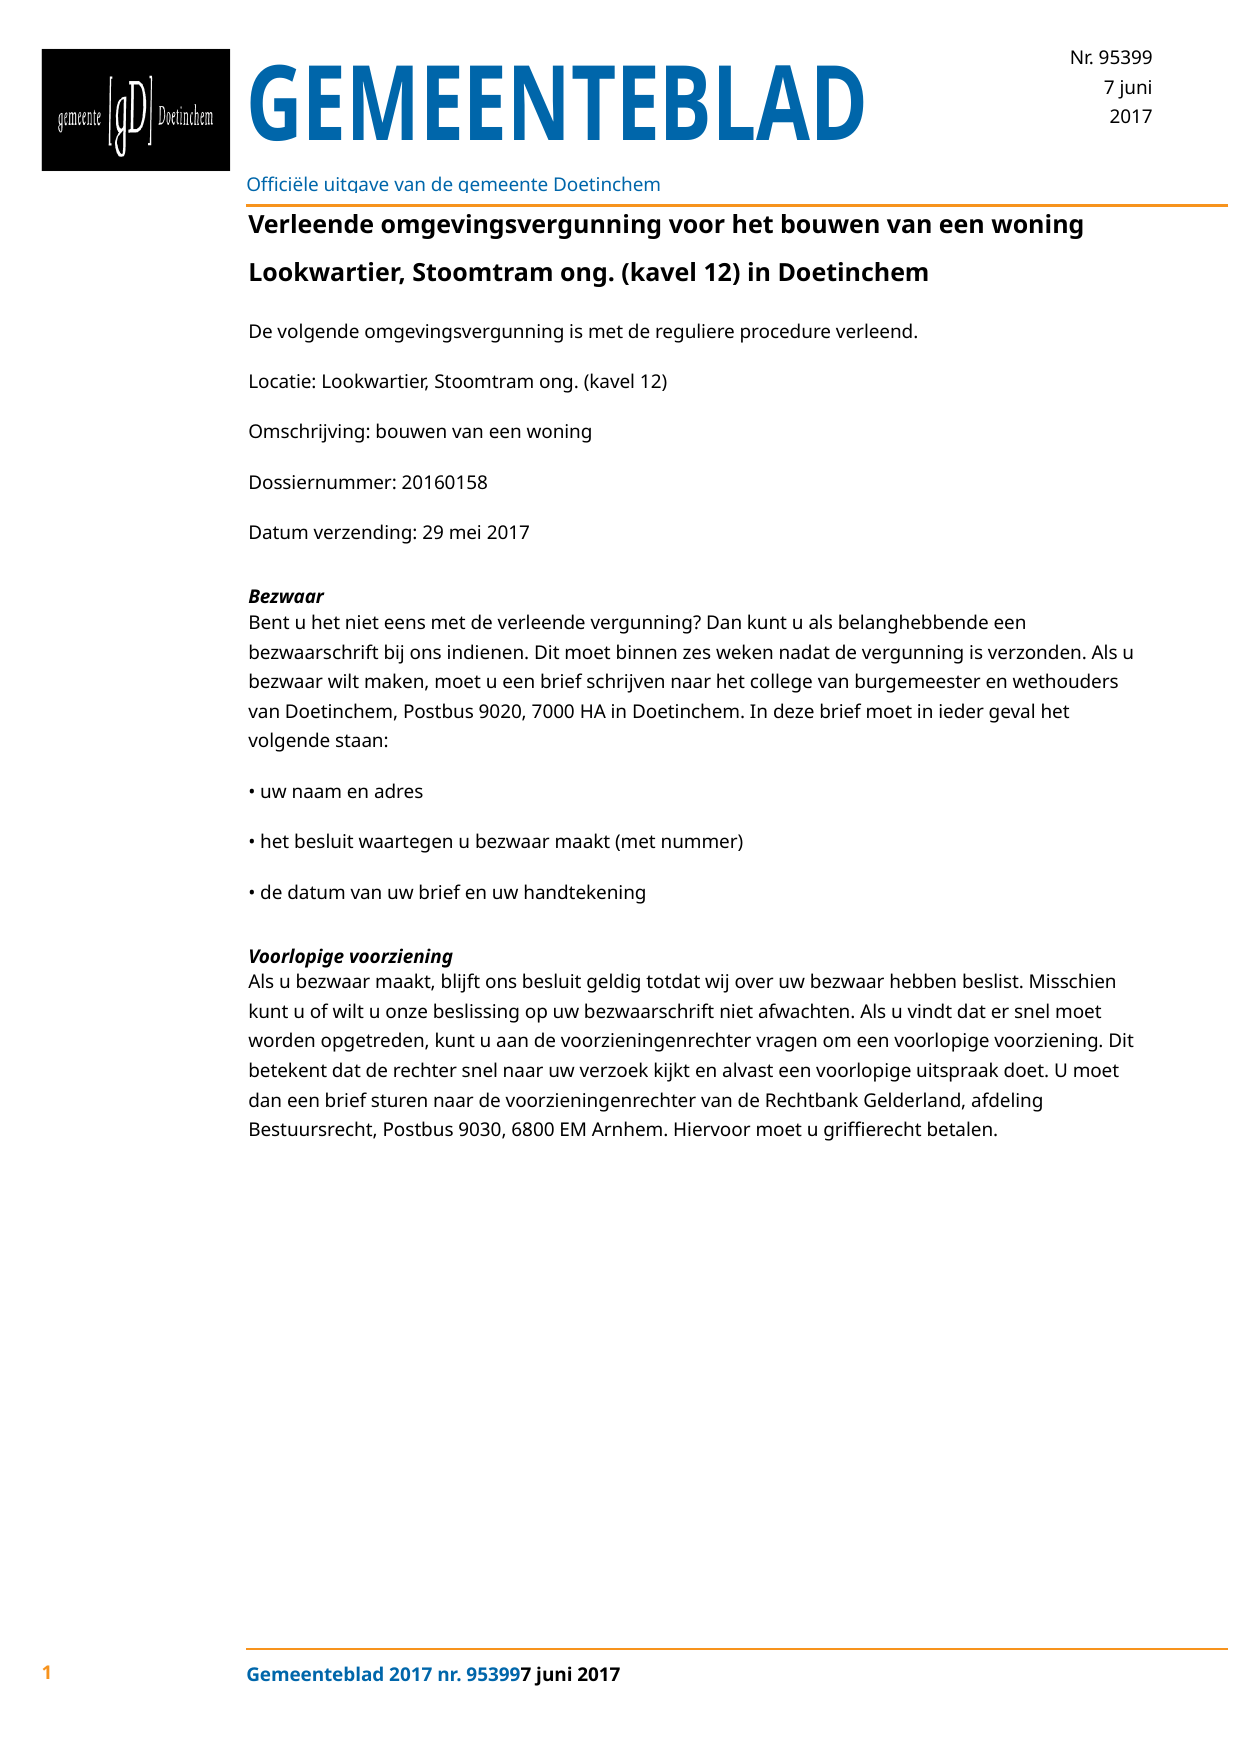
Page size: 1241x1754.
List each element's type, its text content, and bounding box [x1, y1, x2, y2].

text • het besluit waartegen u bezwaar maakt (met nummer) [248, 828, 1152, 854]
text Verleende omgevingsvergunning voor het bouwen van een woning Lookwartier, Stoomtram ong. (kavel 12) in Doetinchem [248, 207, 1152, 288]
text Als u bezwaar maakt, blijft ons besluit geldig totdat wij over uw bezwaar hebben beslist. Misschien kunt u of wilt u onze beslissing op uw bezwaarschrift niet afwachten. Als u vindt dat er snel moet worden opgetreden, kunt u aan de voorzieningenrechter vragen om een voorlopige voorziening. Dit betekent dat de rechter snel naar uw verzoek kijkt en alvast een voorlopige uitspraak doet. U moet dan een brief sturen naar de voorzieningenrechter van de Rechtbank Gelderland, afdeling Bestuursrecht, Postbus 9030, 6800 EM Arnhem. Hiervoor moet u griffierecht betalen. [248, 968, 1152, 1142]
text Datum verzending: 29 mei 2017 [248, 519, 1152, 545]
text Voorlopige voorziening [248, 943, 1152, 968]
text Dossiernummer: 20160158 [248, 469, 1152, 495]
text • de datum van uw brief en uw handtekening [248, 879, 1152, 904]
picture [41, 47, 231, 172]
text Bezwaar [248, 583, 1152, 609]
text De volgende omgevingsvergunning is met de reguliere procedure verleend. [248, 318, 1152, 344]
text Locatie: Lookwartier, Stoomtram ong. (kavel 12) [248, 368, 1152, 394]
text • uw naam en adres [248, 778, 1152, 804]
text Bent u het niet eens met de verleende vergunning? Dan kunt u als belanghebbende een bezwaarschrift bij ons indienen. Dit moet binnen zes weken nadat de vergunning is verzonden. Als u bezwaar wilt maken, moet u een brief schrijven naar het college van burgemeester en wethouders van Doetinchem, Postbus 9020, 7000 HA in Doetinchem. In deze brief moet in ieder geval het volgende staan: [248, 609, 1152, 753]
text Omschrijving: bouwen van een woning [248, 419, 1152, 444]
